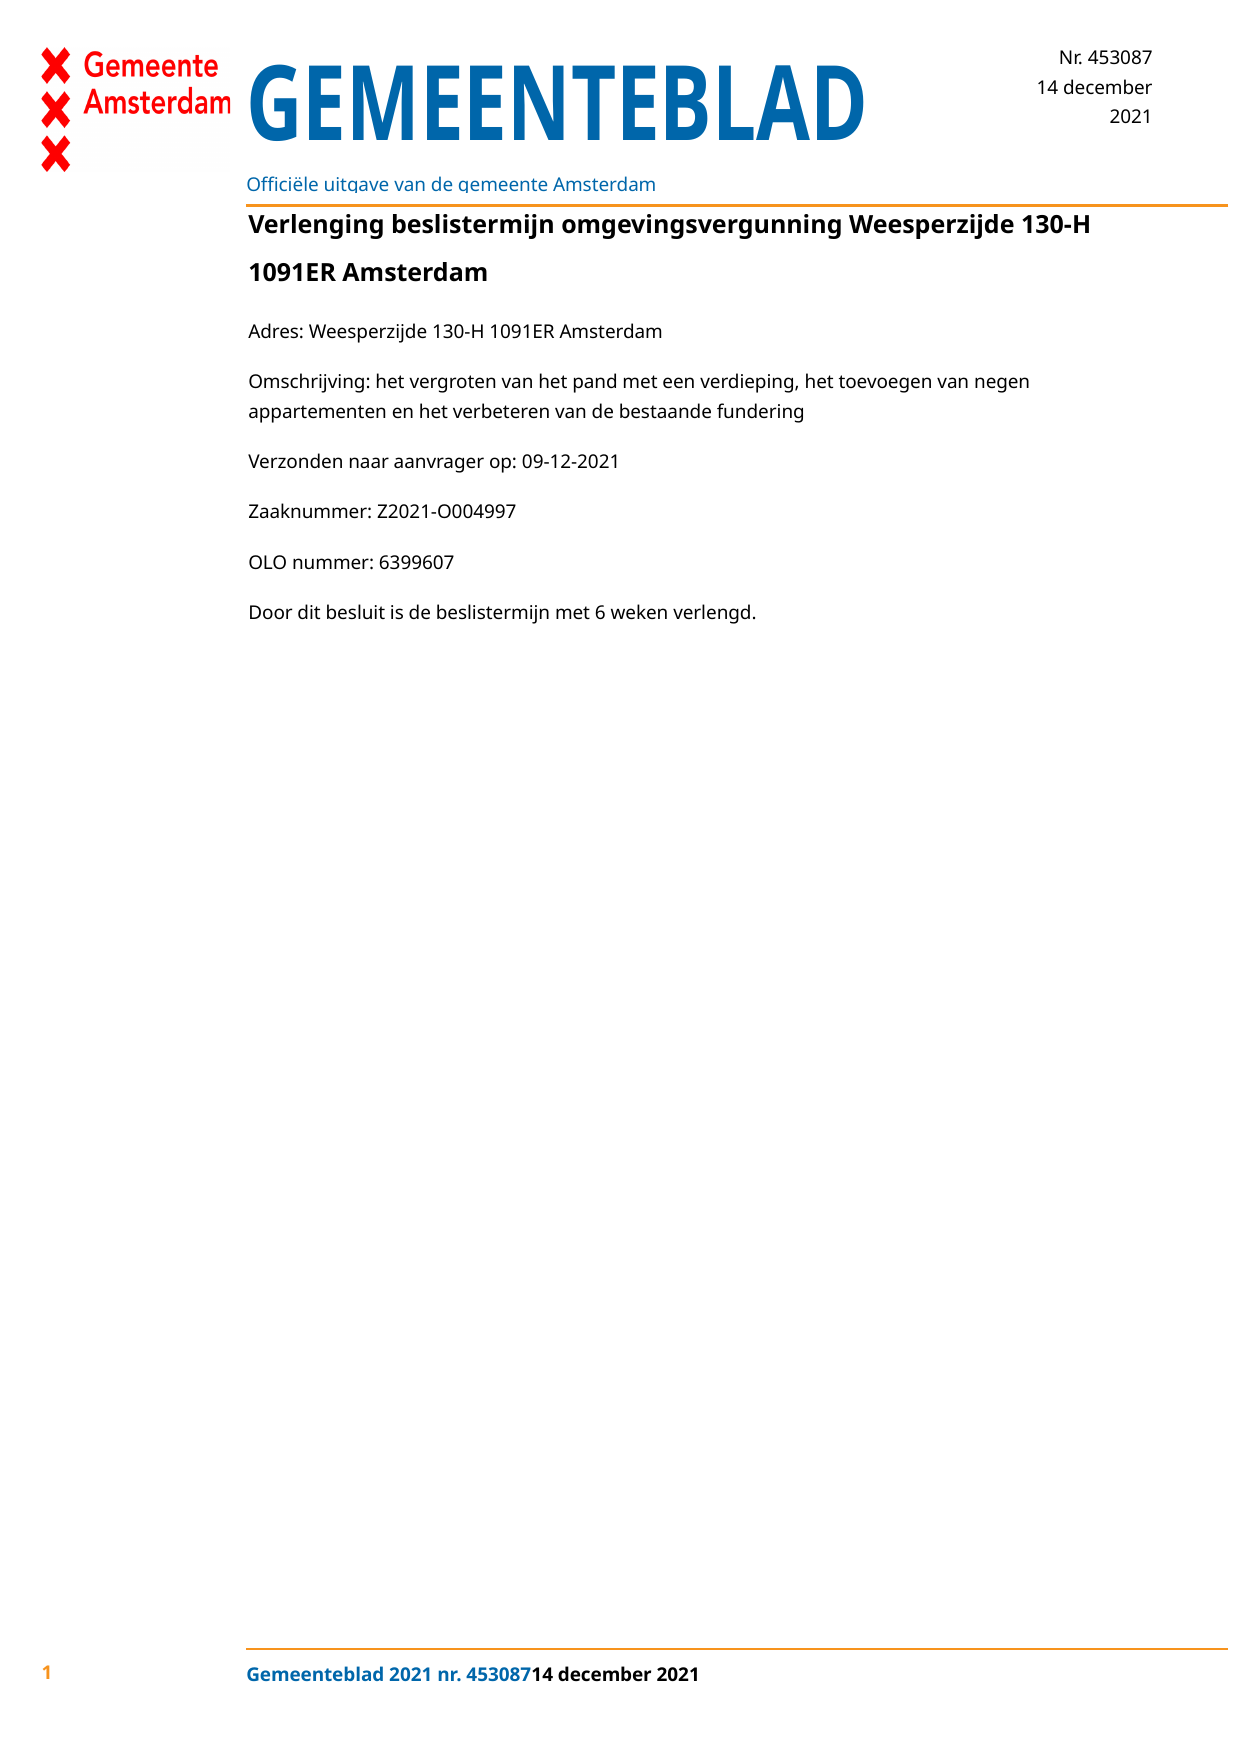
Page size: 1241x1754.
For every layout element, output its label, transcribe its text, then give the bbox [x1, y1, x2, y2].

text OLO nummer: 6399607 [248, 549, 1152, 575]
text Verzonden naar aanvrager op: 09-12-2021 [248, 448, 1152, 474]
picture [41, 47, 231, 172]
text Adres: Weesperzijde 130-H 1091ER Amsterdam [248, 318, 1152, 344]
text Omschrijving: het vergroten van het pand met een verdieping, het toevoegen van negen appartementen en het verbeteren van de bestaande fundering [248, 368, 1152, 424]
text Verlenging beslistermijn omgevingsvergunning Weesperzijde 130-H 1091ER Amsterdam [248, 207, 1152, 288]
text Door dit besluit is de beslistermijn met 6 weken verlengd. [248, 599, 1152, 625]
text Zaaknummer: Z2021-O004997 [248, 499, 1152, 524]
